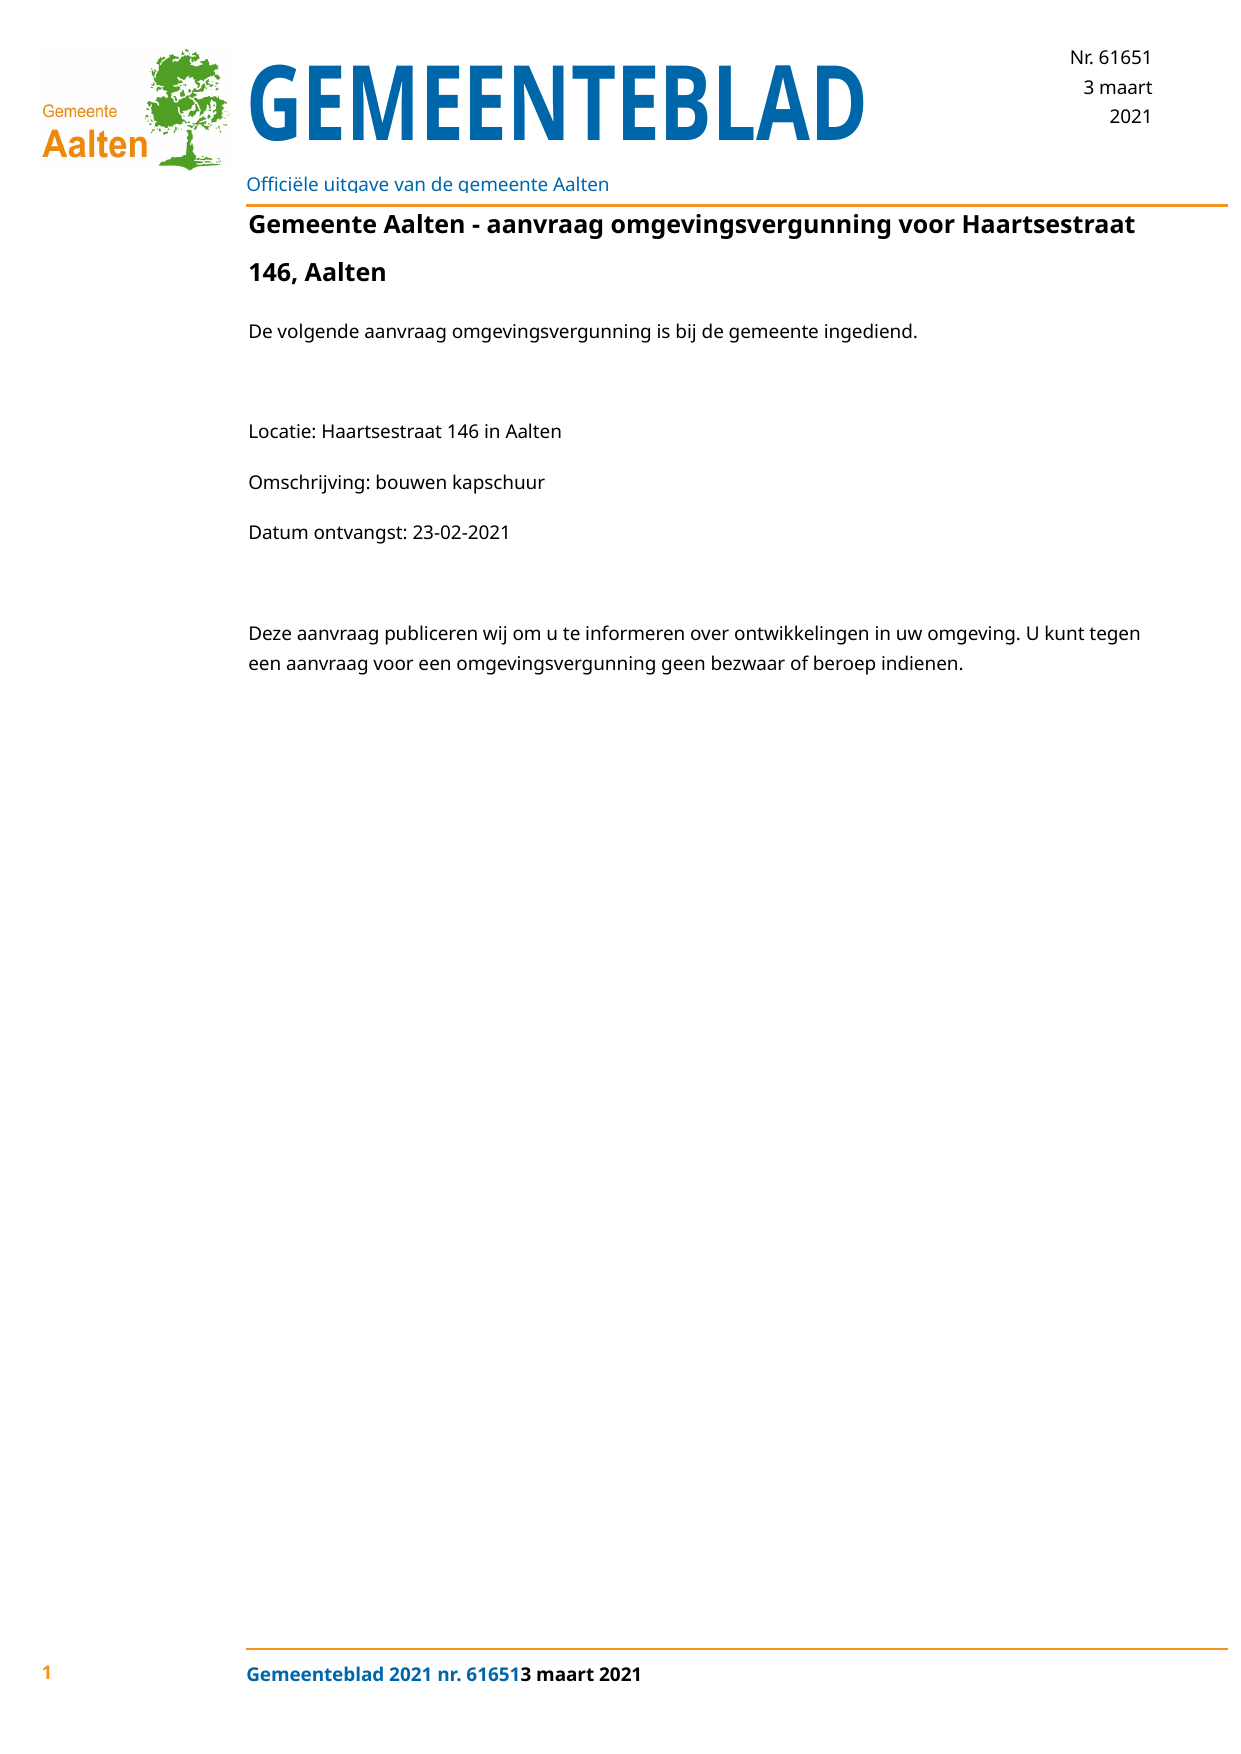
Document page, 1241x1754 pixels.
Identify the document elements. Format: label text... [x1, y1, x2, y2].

text Omschrijving: bouwen kapschuur [248, 469, 1152, 495]
text Deze aanvraag publiceren wij om u te informeren over ontwikkelingen in uw omgeving. U kunt tegen een aanvraag voor een omgevingsvergunning geen bezwaar of beroep indienen. [248, 620, 1152, 676]
picture [41, 47, 231, 172]
text Datum ontvangst: 23-02-2021 [248, 519, 1152, 545]
text De volgende aanvraag omgevingsvergunning is bij de gemeente ingediend. [248, 318, 1152, 344]
text Locatie: Haartsestraat 146 in Aalten [248, 419, 1152, 444]
text Gemeente Aalten - aanvraag omgevingsvergunning voor Haartsestraat 146, Aalten [248, 207, 1152, 288]
